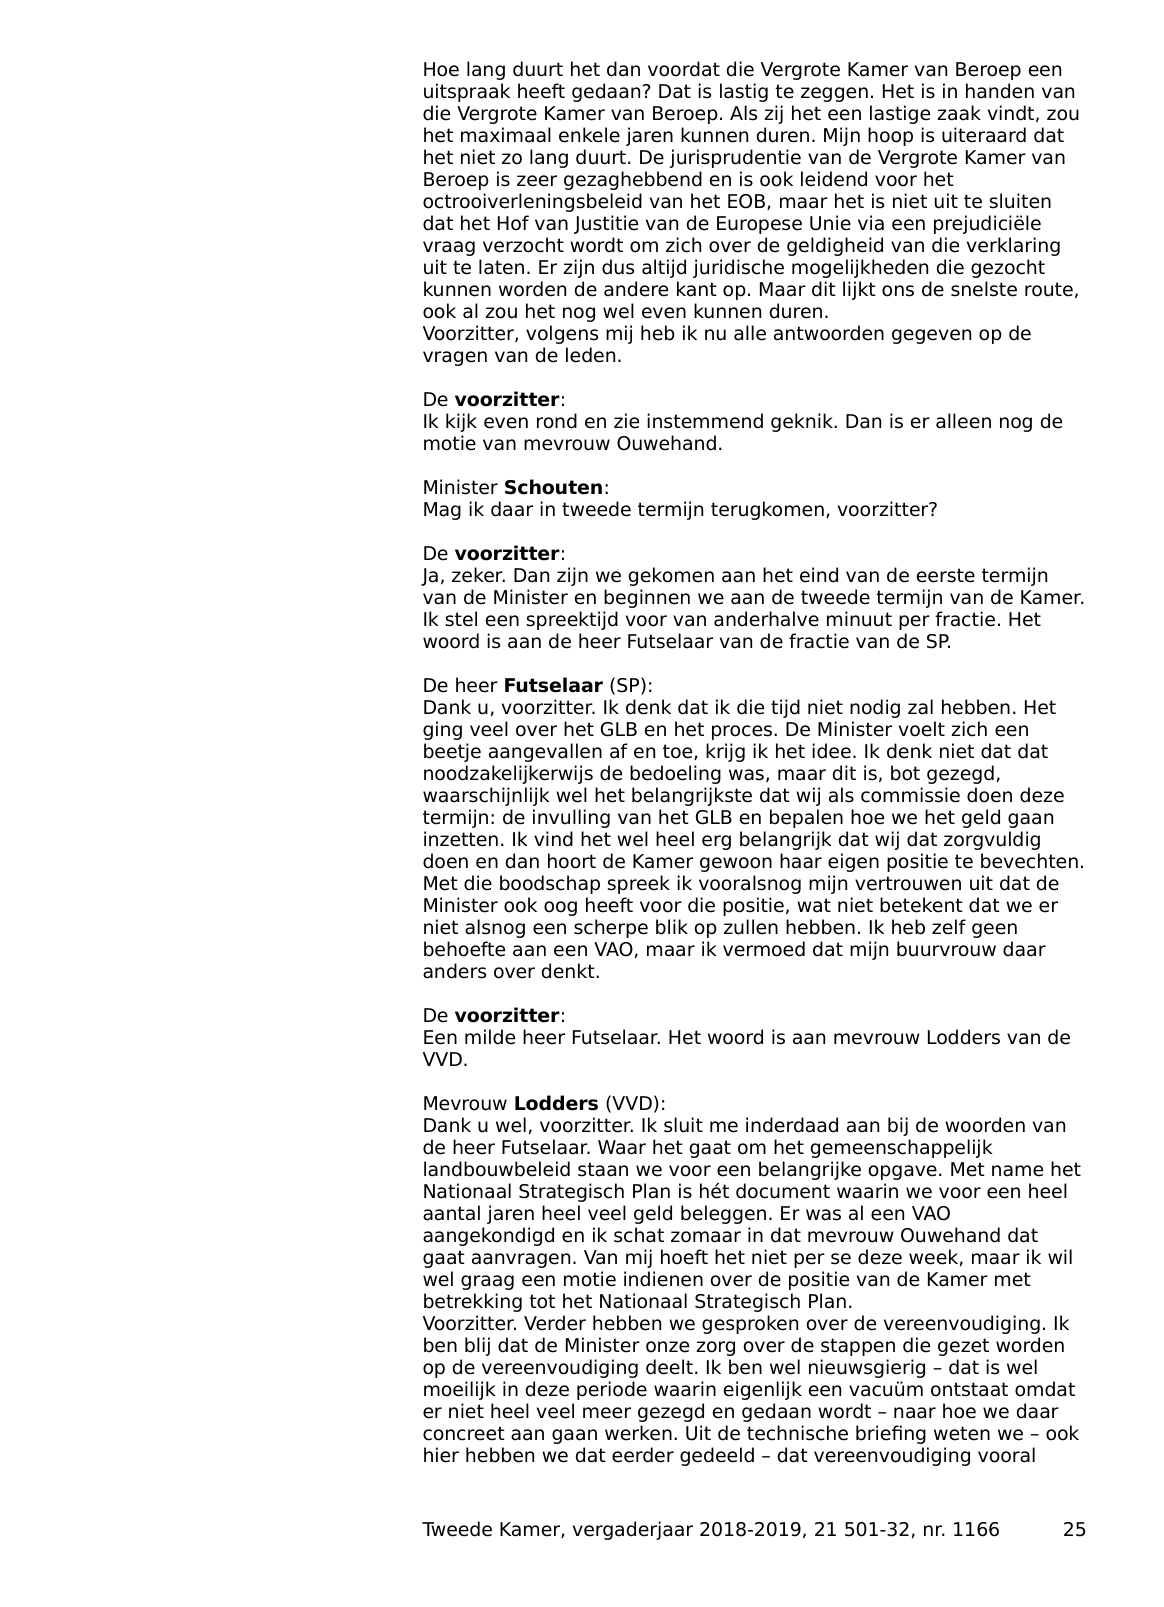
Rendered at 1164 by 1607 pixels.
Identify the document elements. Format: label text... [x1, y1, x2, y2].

text Ja, zeker. Dan zijn we gekomen aan het eind van de eerste termijn van de Minister en beginnen we aan de tweede termijn van de Kamer. Ik stel een spreektijd voor van anderhalve minuut per fractie. Het woord is aan de heer Futselaar van de fractie van de SP. [422, 565, 1087, 653]
text Een milde heer Futselaar. Het woord is aan mevrouw Lodders van de VVD. [422, 1027, 1087, 1071]
text Hoe lang duurt het dan voordat die Vergrote Kamer van Beroep een uitspraak heeft gedaan? Dat is lastig te zeggen. Het is in handen van die Vergrote Kamer van Beroep. Als zij het een lastige zaak vindt, zou het maximaal enkele jaren kunnen duren. Mijn hoop is uiteraard dat het niet zo lang duurt. De jurisprudentie van de Vergrote Kamer van Beroep is zeer gezaghebbend en is ook leidend voor het octrooiverleningsbeleid van het EOB, maar het is niet uit te sluiten dat het Hof van Justitie van de Europese Unie via een prejudiciële vraag verzocht wordt om zich over de geldigheid van die verklaring uit te laten. Er zijn dus altijd juridische mogelijkheden die gezocht kunnen worden de andere kant op. Maar dit lijkt ons de snelste route, ook al zou het nog wel even kunnen duren. [422, 59, 1087, 323]
text De voorzitter: [422, 389, 1087, 411]
text De voorzitter: [422, 1005, 1087, 1027]
text Ik kijk even rond en zie instemmend geknik. Dan is er alleen nog de motie van mevrouw Ouwehand. [422, 411, 1087, 455]
text Voorzitter. Verder hebben we gesproken over de vereenvoudiging. Ik ben blij dat de Minister onze zorg over de stappen die gezet worden op de vereenvoudiging deelt. Ik ben wel nieuwsgierig – dat is wel moeilijk in deze periode waarin eigenlijk een vacuüm ontstaat omdat er niet heel veel meer gezegd en gedaan wordt – naar hoe we daar concreet aan gaan werken. Uit de technische briefing weten we – ook hier hebben we dat eerder gedeeld – dat vereenvoudiging vooral [422, 1313, 1087, 1467]
text Mevrouw Lodders (VVD): [422, 1093, 1087, 1115]
text Dank u wel, voorzitter. Ik sluit me inderdaad aan bij de woorden van de heer Futselaar. Waar het gaat om het gemeenschappelijk landbouwbeleid staan we voor een belangrijke opgave. Met name het Nationaal Strategisch Plan is hét document waarin we voor een heel aantal jaren heel veel geld beleggen. Er was al een VAO aangekondigd en ik schat zomaar in dat mevrouw Ouwehand dat gaat aanvragen. Van mij hoeft het niet per se deze week, maar ik wil wel graag een motie indienen over de positie van de Kamer met betrekking tot het Nationaal Strategisch Plan. [422, 1115, 1087, 1313]
text De voorzitter: [422, 543, 1087, 565]
text De heer Futselaar (SP): [422, 675, 1087, 697]
text Minister Schouten: [422, 477, 1087, 499]
text Dank u, voorzitter. Ik denk dat ik die tijd niet nodig zal hebben. Het ging veel over het GLB en het proces. De Minister voelt zich een beetje aangevallen af en toe, krijg ik het idee. Ik denk niet dat dat noodzakelijkerwijs de bedoeling was, maar dit is, bot gezegd, waarschijnlijk wel het belangrijkste dat wij als commissie doen deze termijn: de invulling van het GLB en bepalen hoe we het geld gaan inzetten. Ik vind het wel heel erg belangrijk dat wij dat zorgvuldig doen en dan hoort de Kamer gewoon haar eigen positie te bevechten. Met die boodschap spreek ik vooralsnog mijn vertrouwen uit dat de Minister ook oog heeft voor die positie, wat niet betekent dat we er niet alsnog een scherpe blik op zullen hebben. Ik heb zelf geen behoefte aan een VAO, maar ik vermoed dat mijn buurvrouw daar anders over denkt. [422, 697, 1087, 983]
text Mag ik daar in tweede termijn terugkomen, voorzitter? [422, 499, 1087, 521]
text Voorzitter, volgens mij heb ik nu alle antwoorden gegeven op de vragen van de leden. [422, 323, 1087, 367]
